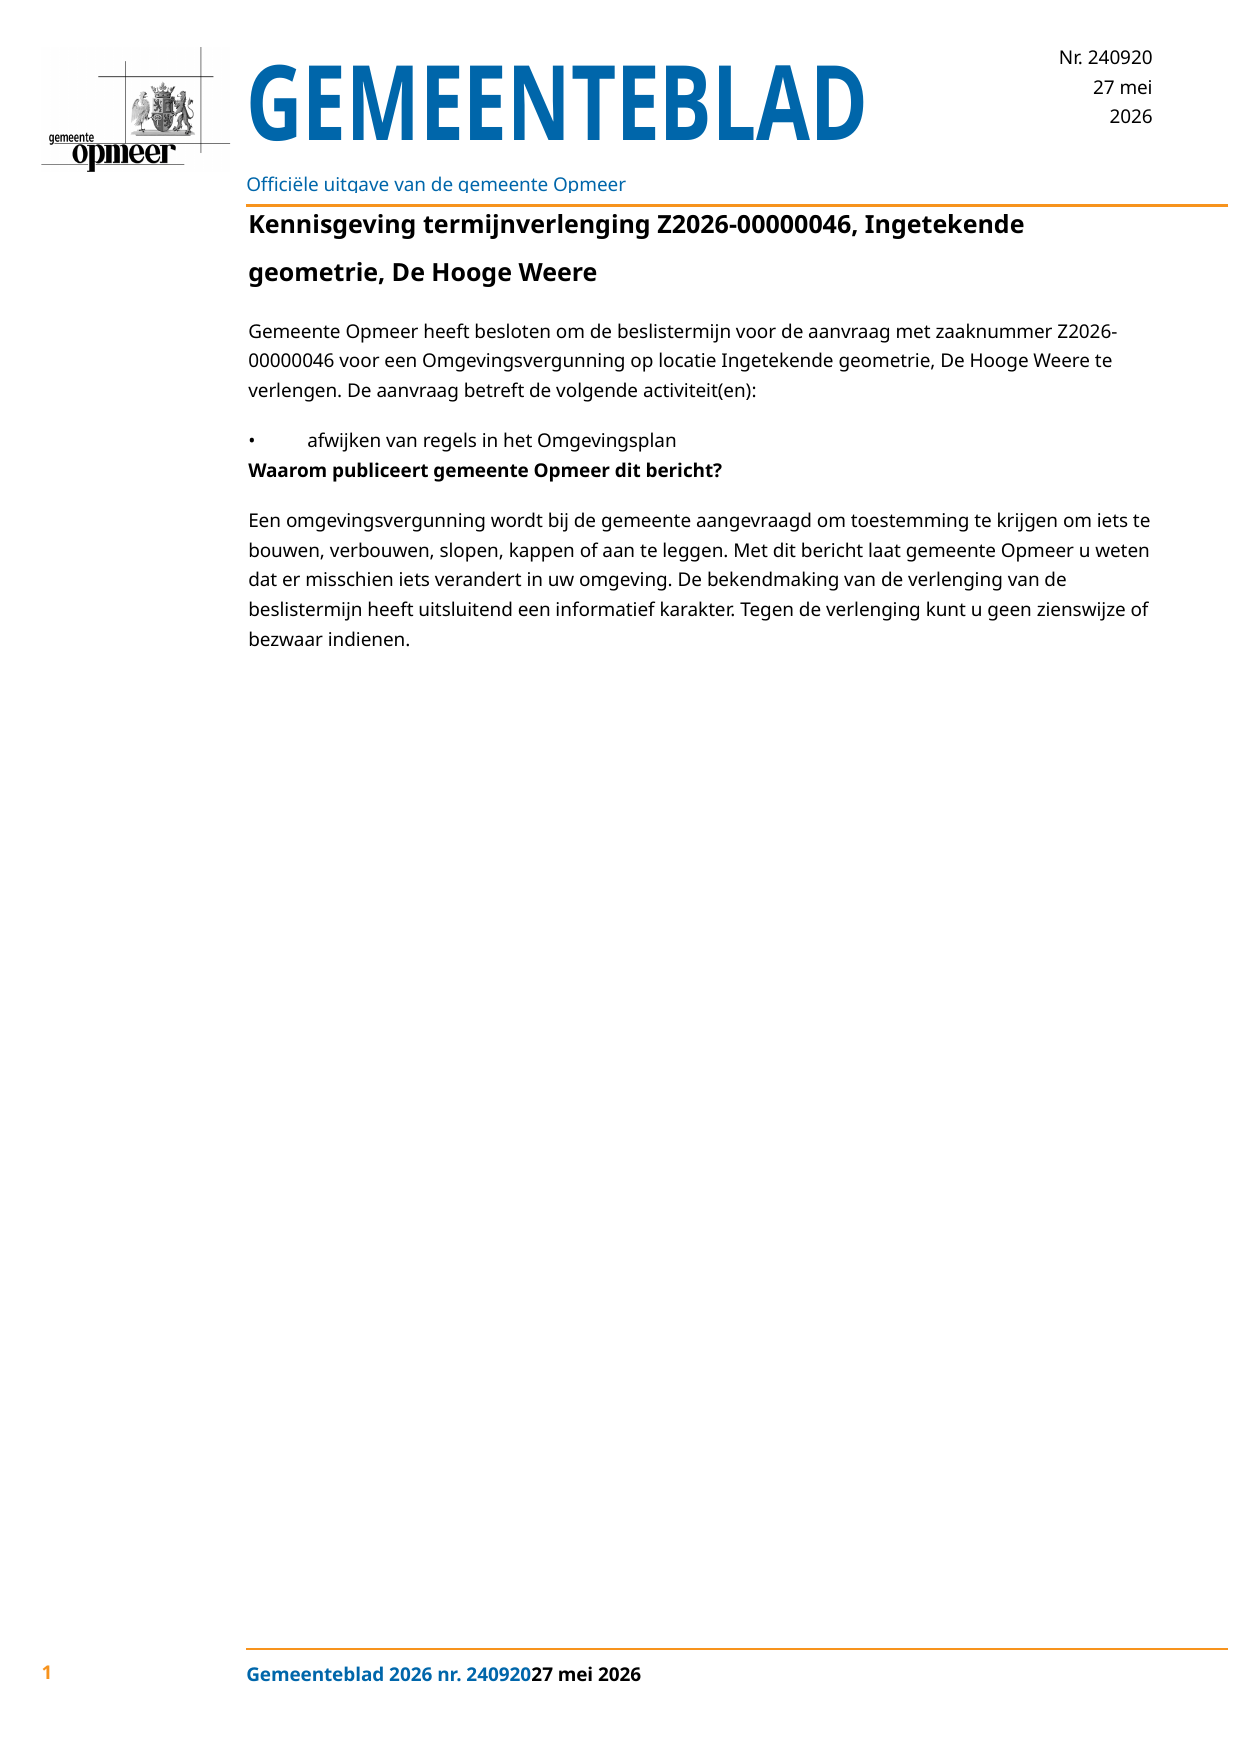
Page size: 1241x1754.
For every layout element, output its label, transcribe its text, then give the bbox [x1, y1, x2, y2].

text Gemeente Opmeer heeft besloten om de beslistermijn voor de aanvraag met zaaknummer Z2026-00000046 voor een Omgevingsvergunning op locatie Ingetekende geometrie, De Hooge Weere te verlengen. De aanvraag betreft de volgende activiteit(en): [248, 318, 1152, 403]
text Waarom publiceert gemeente Opmeer dit bericht? [248, 457, 1152, 483]
picture [41, 47, 231, 172]
text Een omgevingsvergunning wordt bij de gemeente aangevraagd om toestemming te krijgen om iets te bouwen, verbouwen, slopen, kappen of aan te leggen. Met dit bericht laat gemeente Opmeer u weten dat er misschien iets verandert in uw omgeving. De bekendmaking van de verlenging van de beslistermijn heeft uitsluitend een informatief karakter. Tegen de verlenging kunt u geen zienswijze of bezwaar indienen. [248, 507, 1152, 652]
text Kennisgeving termijnverlenging Z2026-00000046, Ingetekende geometrie, De Hooge Weere [248, 207, 1152, 288]
list afwijken van regels in het Omgevingsplan [248, 427, 1152, 453]
